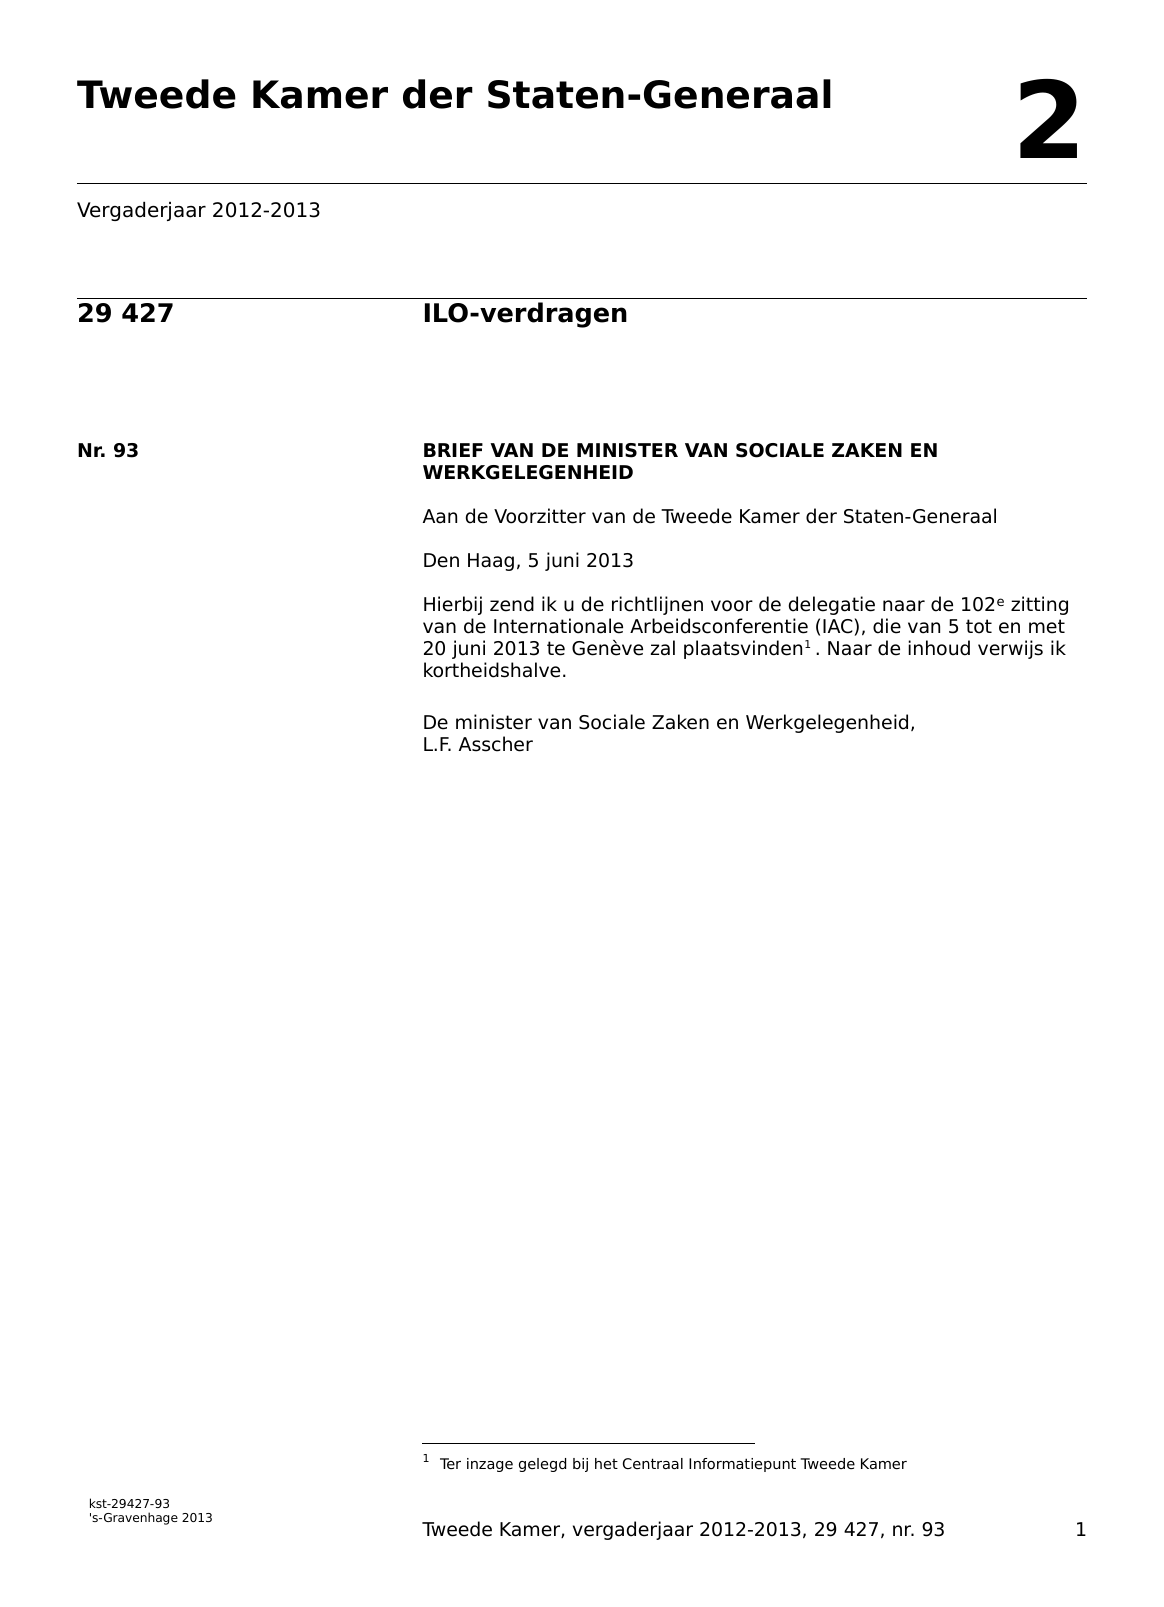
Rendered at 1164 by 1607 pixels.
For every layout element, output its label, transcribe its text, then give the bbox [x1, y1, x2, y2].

table_cell Vergaderjaar 2012-2013 [77, 184, 1087, 298]
text De minister van Sociale Zaken en Werkgelegenheid, L.F. Asscher [422, 712, 1087, 756]
text kst-29427-93 [88, 1497, 323, 1511]
text Den Haag, 5 juni 2013 [422, 550, 1087, 572]
text Ter inzage gelegd bij het Centraal Informatiepunt Tweede Kamer [422, 1452, 1087, 1474]
table_header Tweede Kamer der Staten-Generaal [77, 59, 886, 183]
table_header 2 [886, 59, 1087, 183]
text Hierbij zend ik u de richtlijnen voor de delegatie naar de 102e zitting van de Internationale Arbeidsconferentie (IAC), die van 5 tot en met 20 juni 2013 te Genève zal plaatsvinden. Naar de inhoud verwijs ik kortheidshalve. [422, 594, 1087, 682]
text Aan de Voorzitter van de Tweede Kamer der Staten-Generaal [422, 506, 1087, 528]
text 's-Gravenhage 2013 [88, 1511, 323, 1525]
subtitle Nr. 93 BRIEF VAN DE MINISTER VAN SOCIALE ZAKEN EN WERKGELEGENHEID [77, 440, 1087, 484]
subtitle 29 427 ILO-verdragen [77, 299, 1087, 329]
